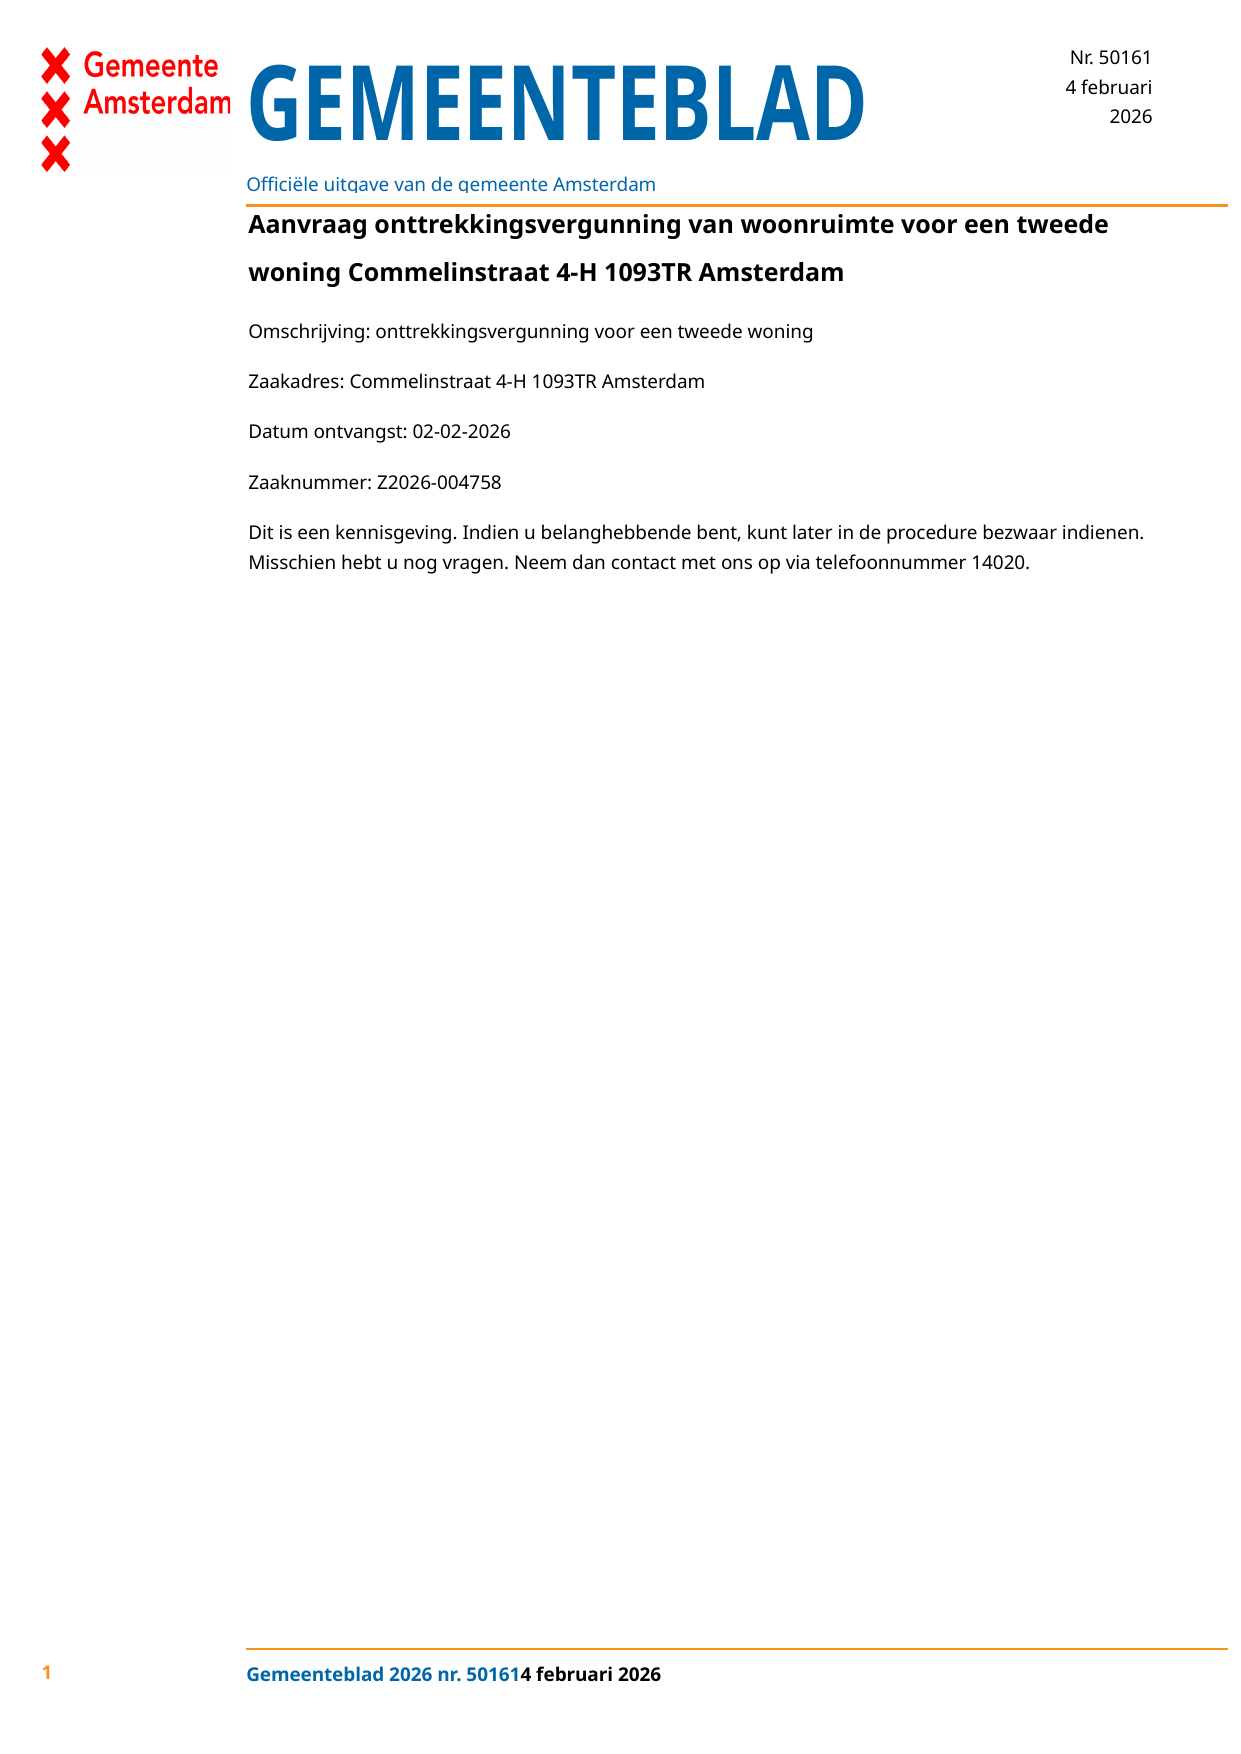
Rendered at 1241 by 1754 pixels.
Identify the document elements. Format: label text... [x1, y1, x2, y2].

text Zaaknummer: Z2026-004758 [248, 469, 1152, 495]
picture [41, 47, 231, 172]
text Datum ontvangst: 02-02-2026 [248, 419, 1152, 444]
text Aanvraag onttrekkingsvergunning van woonruimte voor een tweede woning Commelinstraat 4-H 1093TR Amsterdam [248, 207, 1152, 288]
text Omschrijving: onttrekkingsvergunning voor een tweede woning [248, 318, 1152, 344]
text Dit is een kennisgeving. Indien u belanghebbende bent, kunt later in de procedure bezwaar indienen. Misschien hebt u nog vragen. Neem dan contact met ons op via telefoonnummer 14020. [248, 519, 1152, 575]
text Zaakadres: Commelinstraat 4-H 1093TR Amsterdam [248, 368, 1152, 394]
